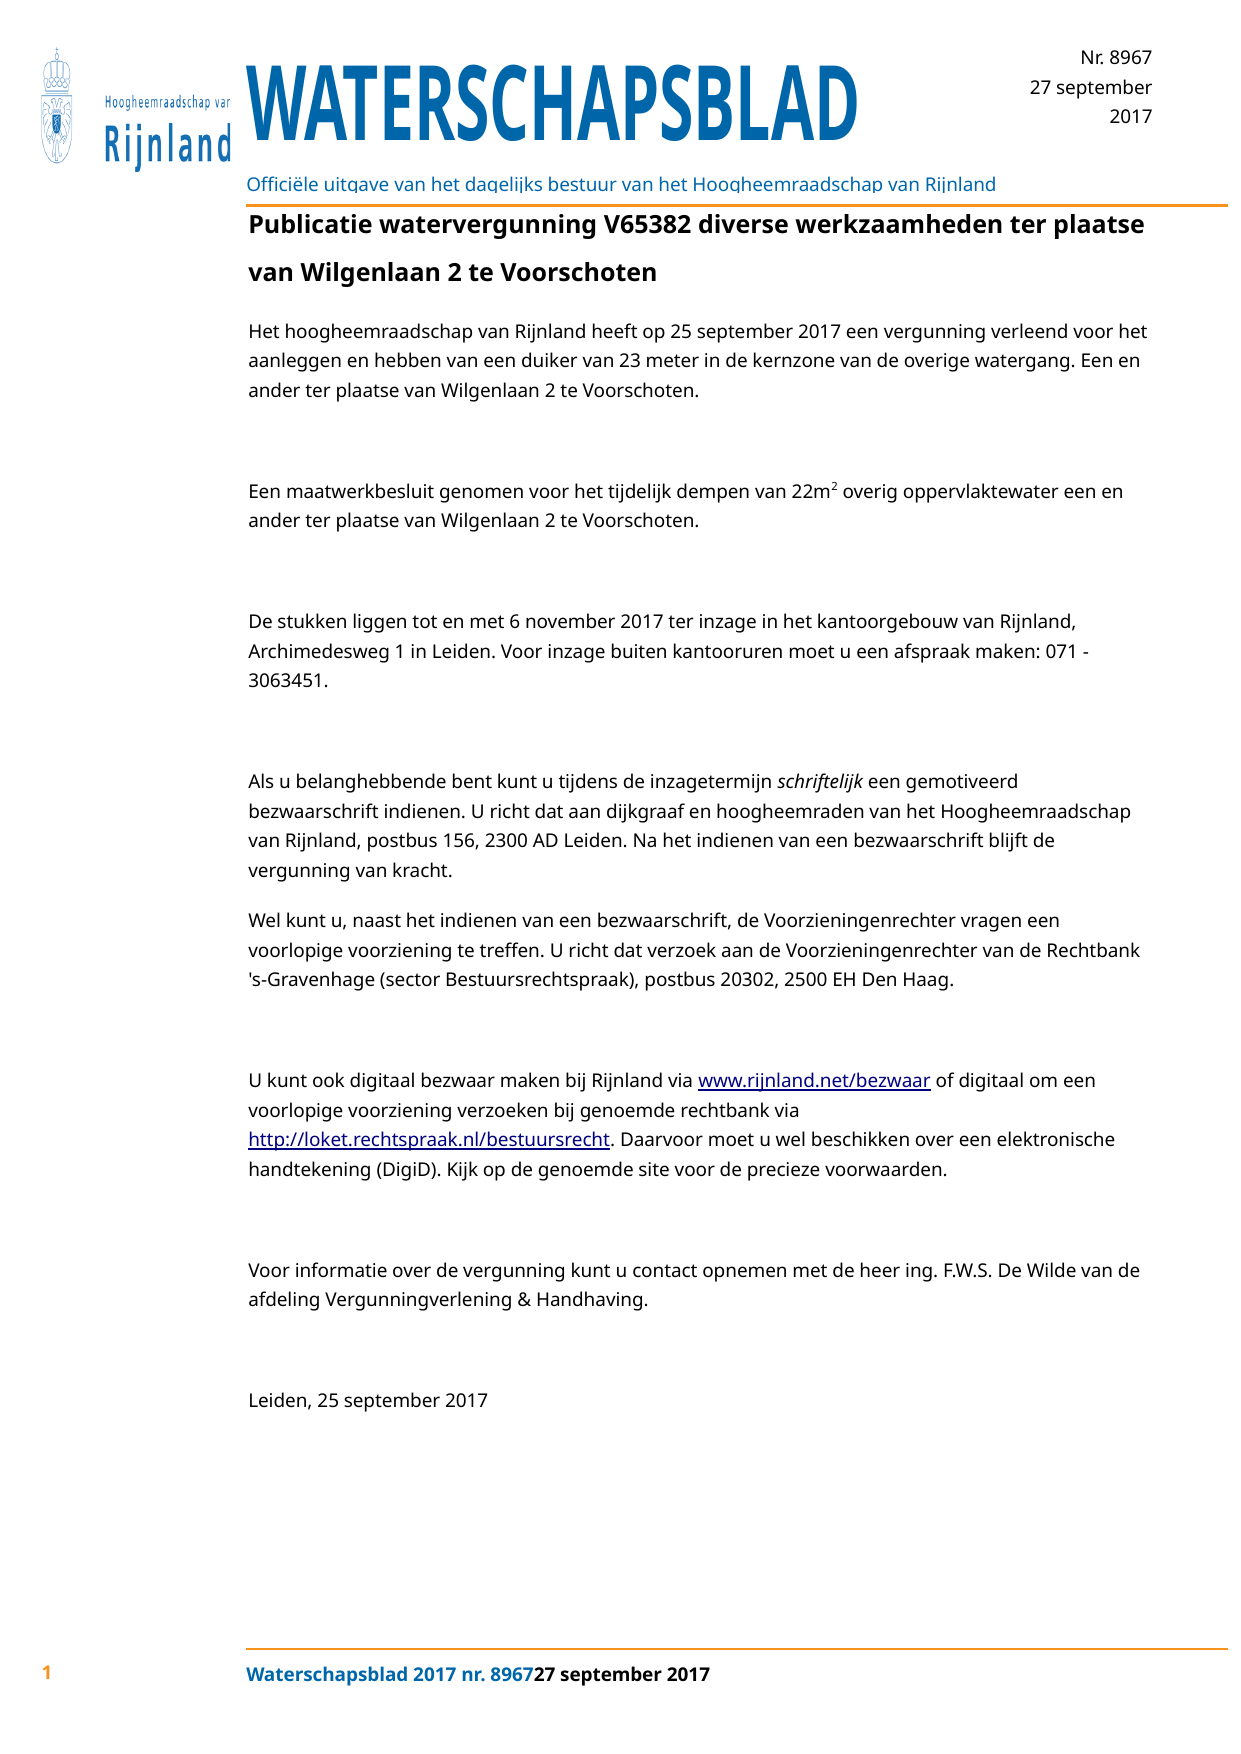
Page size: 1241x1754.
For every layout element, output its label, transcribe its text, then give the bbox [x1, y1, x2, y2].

text Het hoogheemraadschap van Rijnland heeft op 25 september 2017 een vergunning verleend voor het aanleggen en hebben van een duiker van 23 meter in de kernzone van de overige watergang. Een en ander ter plaatse van Wilgenlaan 2 te Voorschoten. [248, 318, 1152, 403]
picture [41, 47, 231, 172]
text Leiden, 25 september 2017 [248, 1387, 1152, 1413]
text U kunt ook digitaal bezwaar maken bij Rijnland via www.rijnland.net/bezwaar of digitaal om een voorlopige voorziening verzoeken bij genoemde rechtbank via http://loket.rechtspraak.nl/bestuursrecht. Daarvoor moet u wel beschikken over een elektronische handtekening (DigiD). Kijk op de genoemde site voor de precieze voorwaarden. [248, 1067, 1152, 1182]
text Publicatie watervergunning V65382 diverse werkzaamheden ter plaatse van Wilgenlaan 2 te Voorschoten [248, 207, 1152, 288]
text Als u belanghebbende bent kunt u tijdens de inzagetermijn schriftelijk een gemotiveerd bezwaarschrift indienen. U richt dat aan dijkgraaf en hoogheemraden van het Hoogheemraadschap van Rijnland, postbus 156, 2300 AD Leiden. Na het indienen van een bezwaarschrift blijft de vergunning van kracht. [248, 768, 1152, 883]
text Voor informatie over de vergunning kunt u contact opnemen met de heer ing. F.W.S. De Wilde van de afdeling Vergunningverlening & Handhaving. [248, 1257, 1152, 1312]
text Wel kunt u, naast het indienen van een bezwaarschrift, de Voorzieningenrechter vragen een voorlopige voorziening te treffen. U richt dat verzoek aan de Voorzieningenrechter van de Rechtbank 's-Gravenhage (sector Bestuursrechtspraak), postbus 20302, 2500 EH Den Haag. [248, 907, 1152, 992]
text De stukken liggen tot en met 6 november 2017 ter inzage in het kantoorgebouw van Rijnland, Archimedesweg 1 in Leiden. Voor inzage buiten kantooruren moet u een afspraak maken: 071 - 3063451. [248, 608, 1152, 693]
text Een maatwerkbesluit genomen voor het tijdelijk dempen van 22m2 overig oppervlaktewater een en ander ter plaatse van Wilgenlaan 2 te Voorschoten. [248, 478, 1152, 533]
